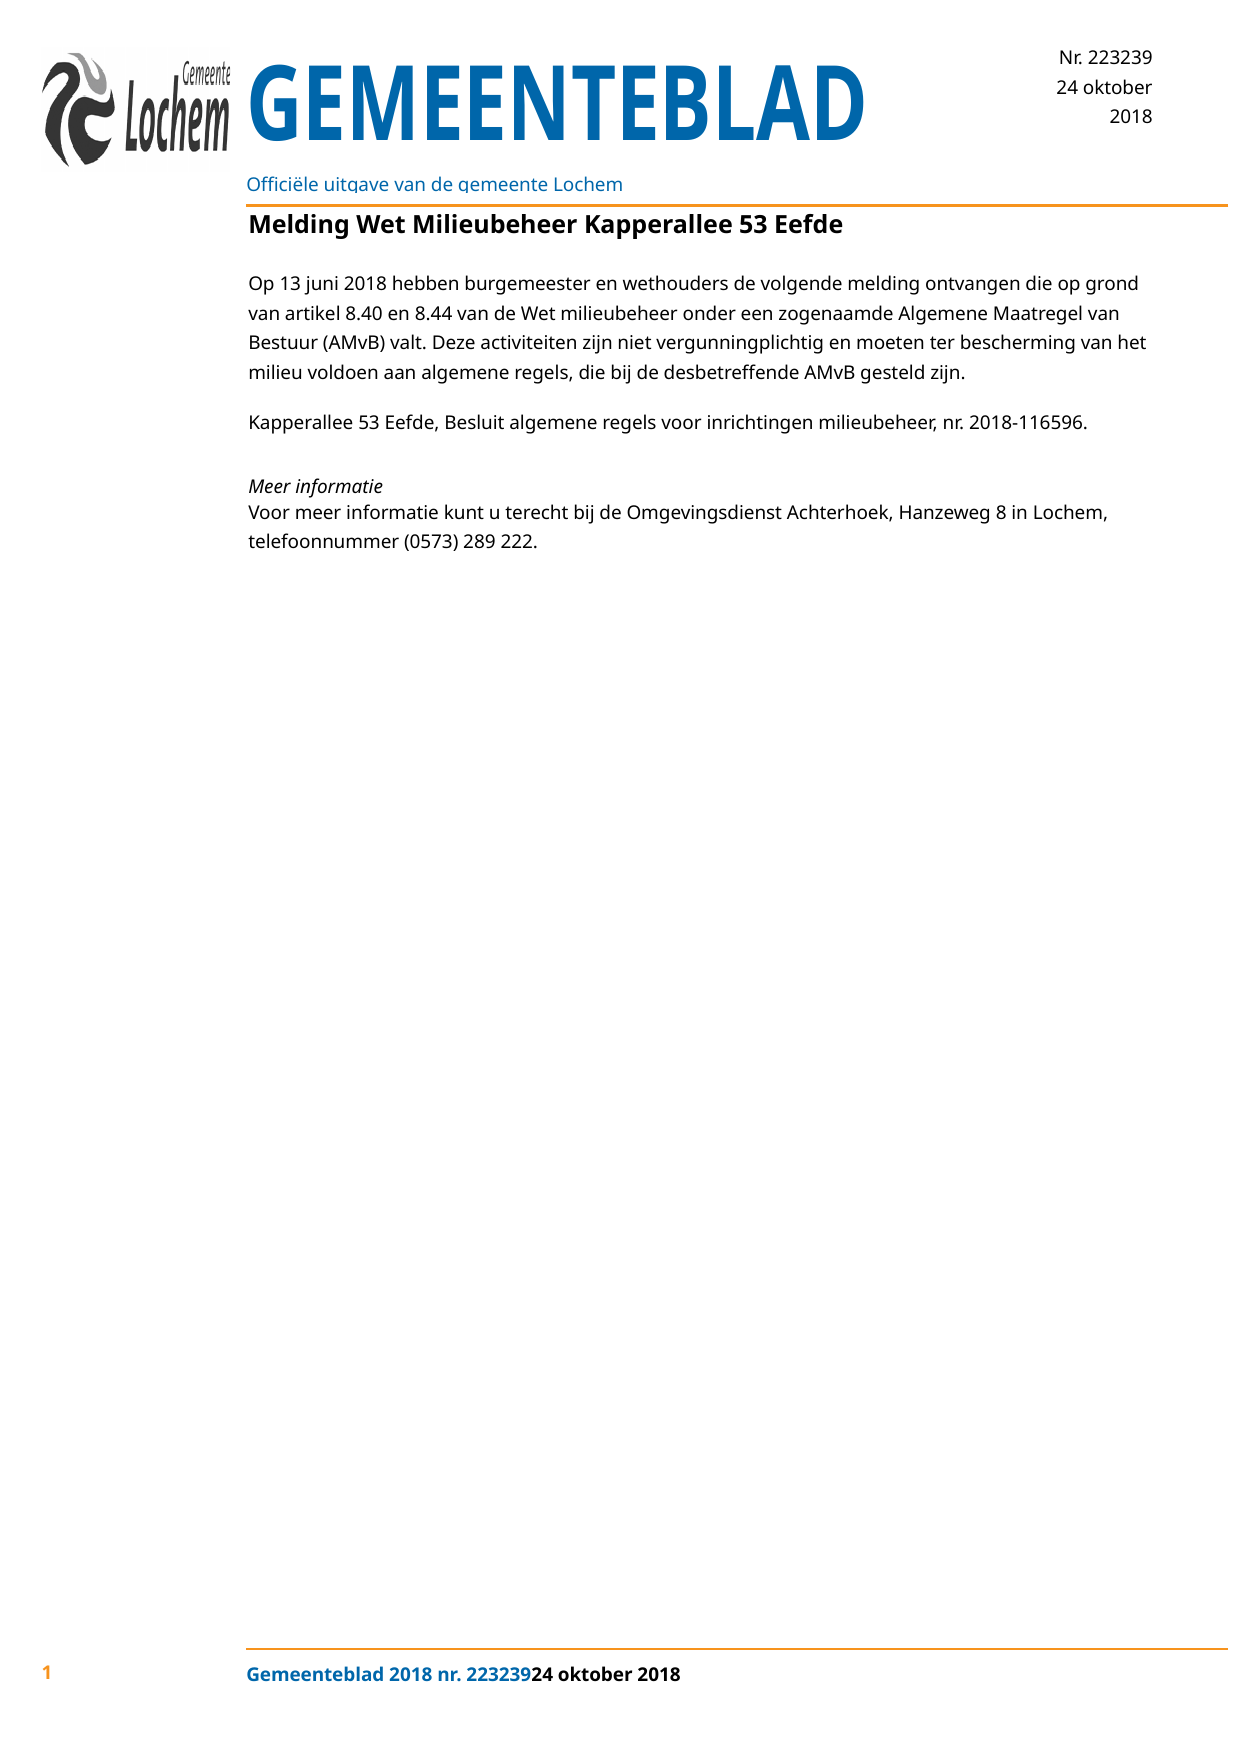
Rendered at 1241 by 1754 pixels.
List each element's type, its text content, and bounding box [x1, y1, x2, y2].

picture [41, 47, 231, 172]
text Kapperallee 53 Eefde, Besluit algemene regels voor inrichtingen milieubeheer, nr. 2018-116596. [248, 409, 1152, 435]
text Voor meer informatie kunt u terecht bij de Omgevingsdienst Achterhoek, Hanzeweg 8 in Lochem, telefoonnummer (0573) 289 222. [248, 499, 1152, 554]
text Meer informatie [248, 473, 1152, 499]
text Melding Wet Milieubeheer Kapperallee 53 Eefde [248, 207, 1152, 241]
text Op 13 juni 2018 hebben burgemeester en wethouders de volgende melding ontvangen die op grond van artikel 8.40 en 8.44 van de Wet milieubeheer onder een zogenaamde Algemene Maatregel van Bestuur (AMvB) valt. Deze activiteiten zijn niet vergunningplichtig en moeten ter bescherming van het milieu voldoen aan algemene regels, die bij de desbetreffende AMvB gesteld zijn. [248, 270, 1152, 385]
